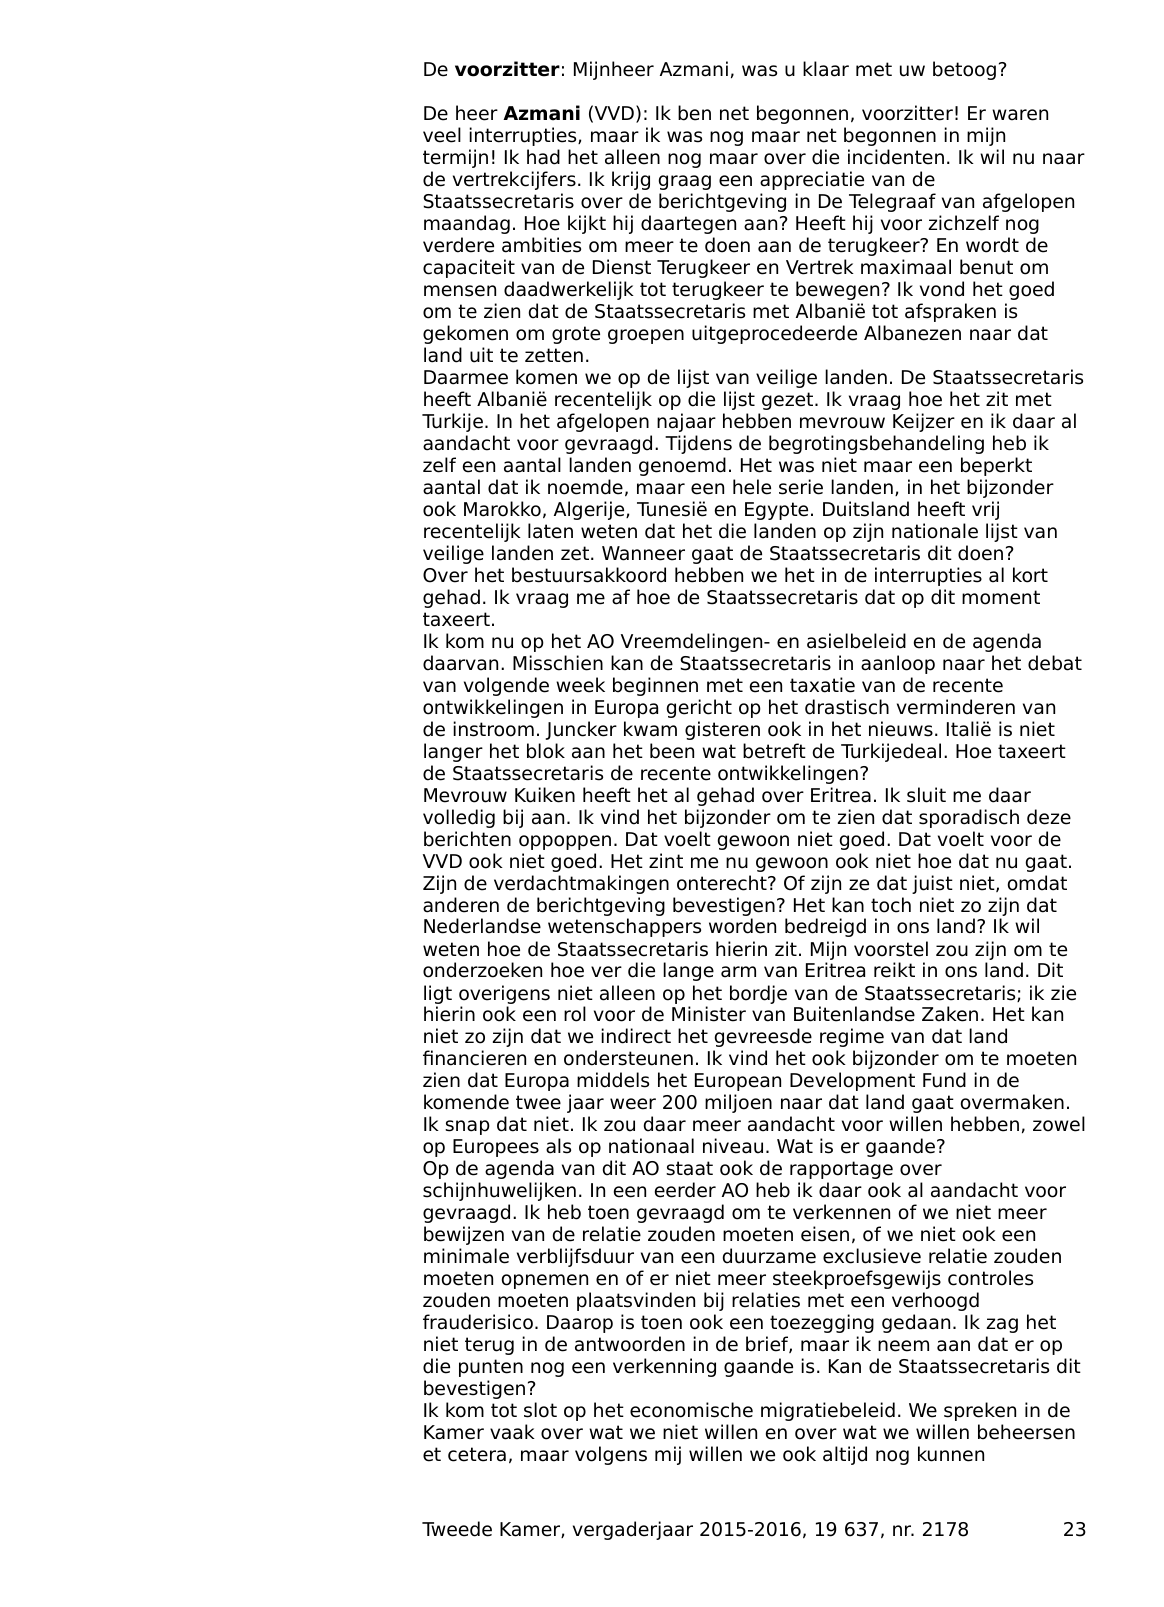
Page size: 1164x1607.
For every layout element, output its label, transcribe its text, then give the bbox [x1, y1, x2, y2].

text De voorzitter: Mijnheer Azmani, was u klaar met uw betoog? [422, 59, 1087, 81]
text Op de agenda van dit AO staat ook de rapportage over schijnhuwelijken. In een eerder AO heb ik daar ook al aandacht voor gevraagd. Ik heb toen gevraagd om te verkennen of we niet meer bewijzen van de relatie zouden moeten eisen, of we niet ook een minimale verblijfsduur van een duurzame exclusieve relatie zouden moeten opnemen en of er niet meer steekproefsgewijs controles zouden moeten plaatsvinden bij relaties met een verhoogd frauderisico. Daarop is toen ook een toezegging gedaan. Ik zag het niet terug in de antwoorden in de brief, maar ik neem aan dat er op die punten nog een verkenning gaande is. Kan de Staatssecretaris dit bevestigen? [422, 1158, 1087, 1400]
text Ik kom nu op het AO Vreemdelingen- en asielbeleid en de agenda daarvan. Misschien kan de Staatssecretaris in aanloop naar het debat van volgende week beginnen met een taxatie van de recente ontwikkelingen in Europa gericht op het drastisch verminderen van de instroom. Juncker kwam gisteren ook in het nieuws. Italië is niet langer het blok aan het been wat betreft de Turkijedeal. Hoe taxeert de Staatssecretaris de recente ontwikkelingen? [422, 631, 1087, 784]
text Daarmee komen we op de lijst van veilige landen. De Staatssecretaris heeft Albanië recentelijk op die lijst gezet. Ik vraag hoe het zit met Turkije. In het afgelopen najaar hebben mevrouw Keijzer en ik daar al aandacht voor gevraagd. Tijdens de begrotingsbehandeling heb ik zelf een aantal landen genoemd. Het was niet maar een beperkt aantal dat ik noemde, maar een hele serie landen, in het bijzonder ook Marokko, Algerije, Tunesië en Egypte. Duitsland heeft vrij recentelijk laten weten dat het die landen op zijn nationale lijst van veilige landen zet. Wanneer gaat de Staatssecretaris dit doen? [422, 367, 1087, 565]
text Over het bestuursakkoord hebben we het in de interrupties al kort gehad. Ik vraag me af hoe de Staatssecretaris dat op dit moment taxeert. [422, 565, 1087, 631]
text De heer Azmani (VVD): Ik ben net begonnen, voorzitter! Er waren veel interrupties, maar ik was nog maar net begonnen in mijn termijn! Ik had het alleen nog maar over die incidenten. Ik wil nu naar de vertrekcijfers. Ik krijg graag een appreciatie van de Staatssecretaris over de berichtgeving in De Telegraaf van afgelopen maandag. Hoe kijkt hij daartegen aan? Heeft hij voor zichzelf nog verdere ambities om meer te doen aan de terugkeer? En wordt de capaciteit van de Dienst Terugkeer en Vertrek maximaal benut om mensen daadwerkelijk tot terugkeer te bewegen? Ik vond het goed om te zien dat de Staatssecretaris met Albanië tot afspraken is gekomen om grote groepen uitgeprocedeerde Albanezen naar dat land uit te zetten. [422, 103, 1087, 367]
text Ik kom tot slot op het economische migratiebeleid. We spreken in de Kamer vaak over wat we niet willen en over wat we willen beheersen et cetera, maar volgens mij willen we ook altijd nog kunnen [422, 1400, 1087, 1466]
text Mevrouw Kuiken heeft het al gehad over Eritrea. Ik sluit me daar volledig bij aan. Ik vind het bijzonder om te zien dat sporadisch deze berichten oppoppen. Dat voelt gewoon niet goed. Dat voelt voor de VVD ook niet goed. Het zint me nu gewoon ook niet hoe dat nu gaat. Zijn de verdachtmakingen onterecht? Of zijn ze dat juist niet, omdat anderen de berichtgeving bevestigen? Het kan toch niet zo zijn dat Nederlandse wetenschappers worden bedreigd in ons land? Ik wil weten hoe de Staatssecretaris hierin zit. Mijn voorstel zou zijn om te onderzoeken hoe ver die lange arm van Eritrea reikt in ons land. Dit ligt overigens niet alleen op het bordje van de Staatssecretaris; ik zie hierin ook een rol voor de Minister van Buitenlandse Zaken. Het kan niet zo zijn dat we indirect het gevreesde regime van dat land financieren en ondersteunen. Ik vind het ook bijzonder om te moeten zien dat Europa middels het European Development Fund in de komende twee jaar weer 200 miljoen naar dat land gaat overmaken. Ik snap dat niet. Ik zou daar meer aandacht voor willen hebben, zowel op Europees als op nationaal niveau. Wat is er gaande? [422, 784, 1087, 1158]
